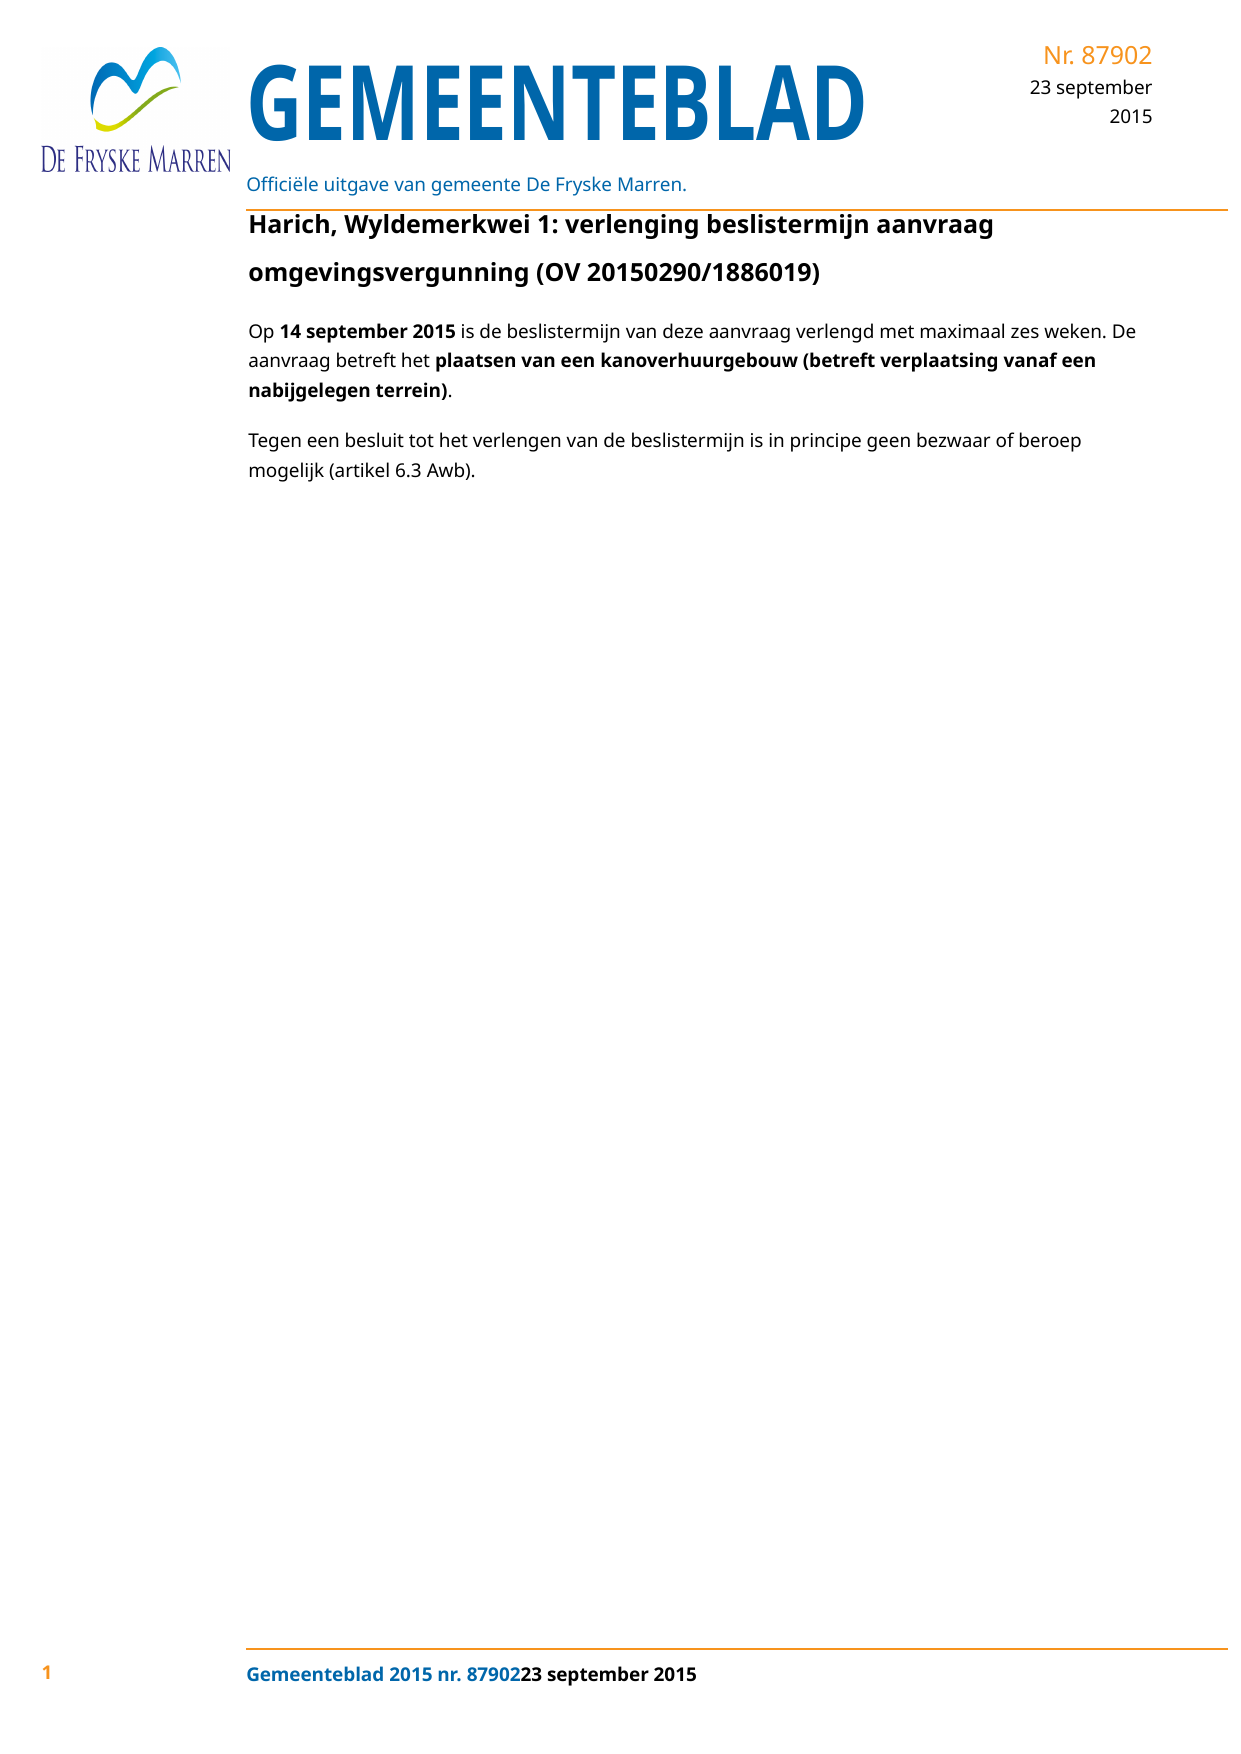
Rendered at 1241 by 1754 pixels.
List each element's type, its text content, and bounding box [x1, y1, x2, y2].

text Tegen een besluit tot het verlengen van de beslistermijn is in principe geen bezwaar of beroep mogelijk (artikel 6.3 Awb). [248, 427, 1152, 483]
text Harich, Wyldemerkwei 1: verlenging beslistermijn aanvraag omgevingsvergunning (OV 20150290/1886019) [248, 211, 1152, 288]
picture [41, 47, 231, 172]
text Op 14 september 2015 is de beslistermijn van deze aanvraag verlengd met maximaal zes weken. De aanvraag betreft het plaatsen van een kanoverhuurgebouw (betreft verplaatsing vanaf een nabijgelegen terrein). [248, 318, 1152, 403]
